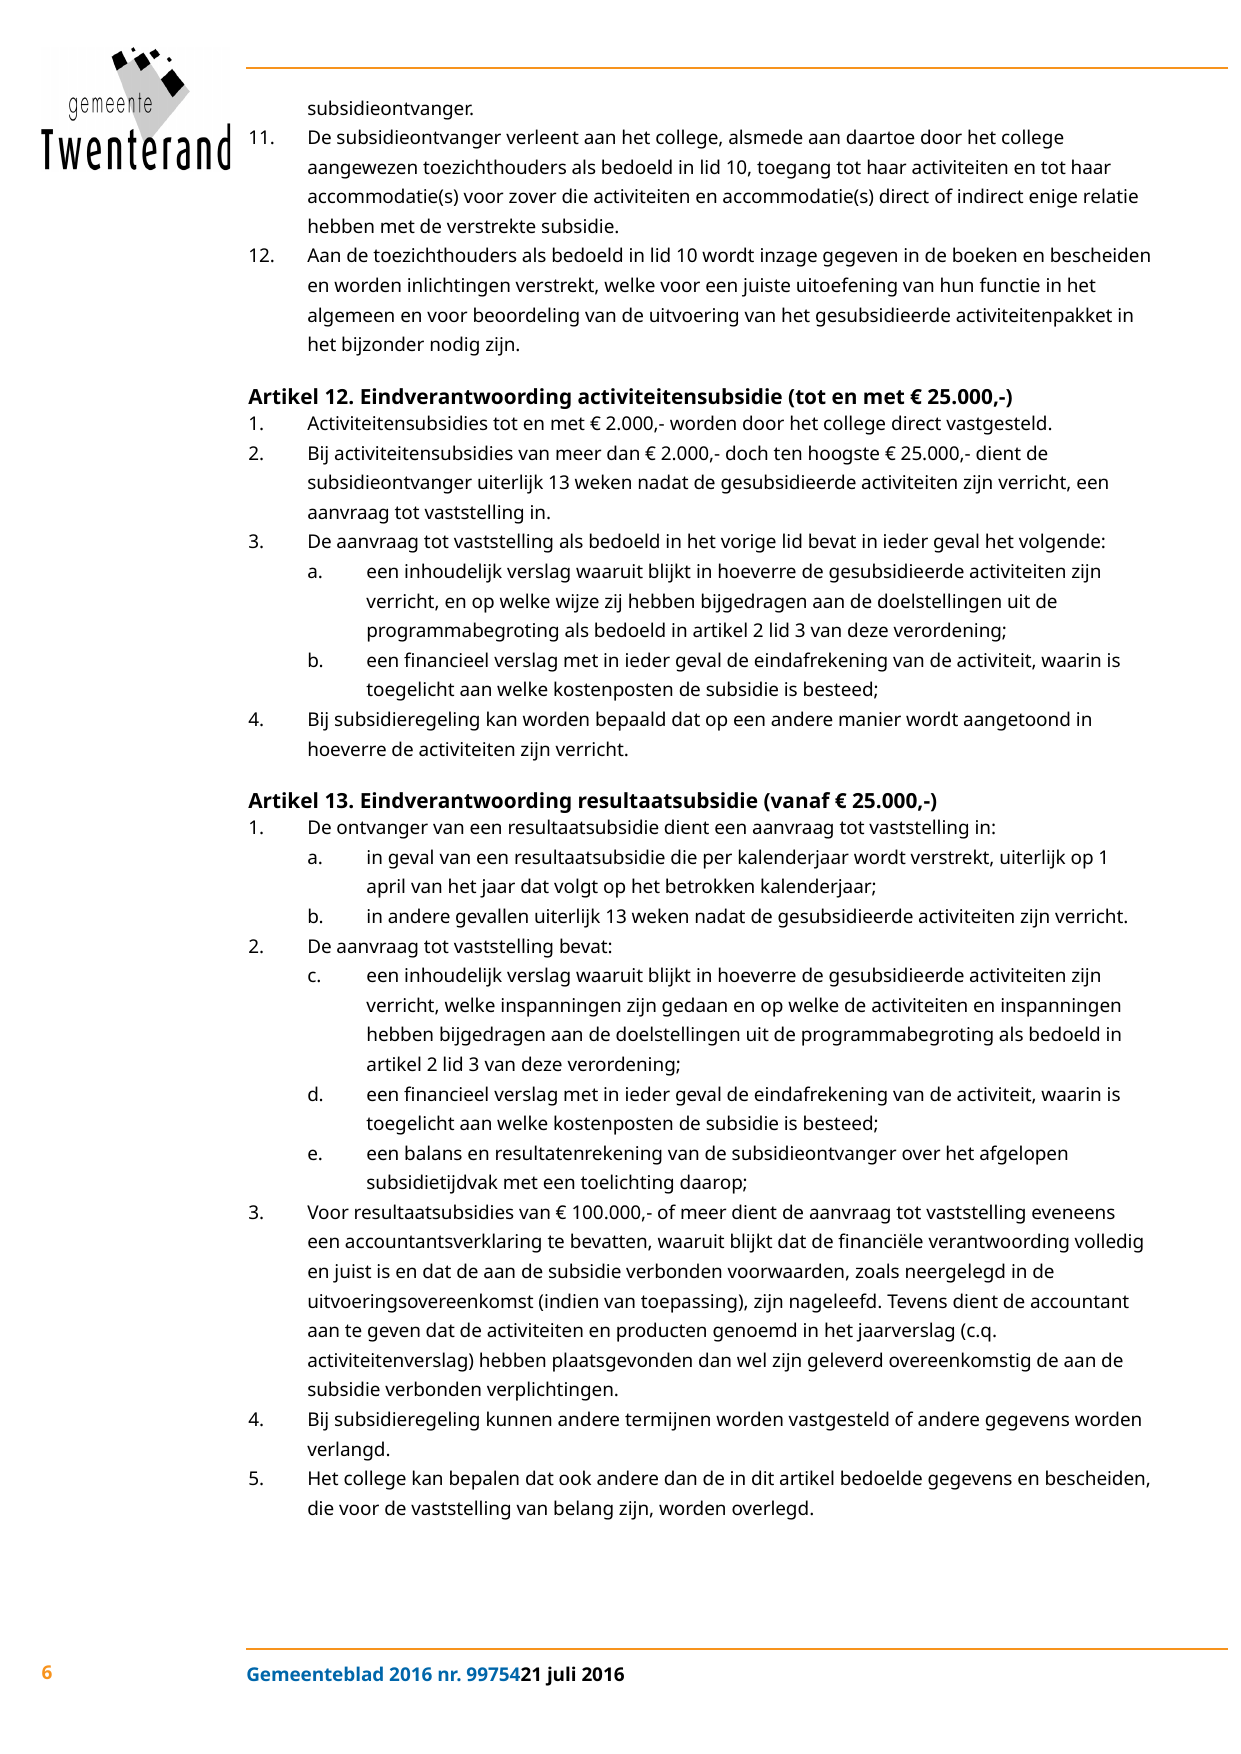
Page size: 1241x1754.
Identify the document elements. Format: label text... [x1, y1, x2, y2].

list Activiteitensubsidies tot en met € 2.000,- worden door het college direct vastgesteld. [248, 410, 1152, 436]
list Het college kan bepalen dat ook andere dan de in dit artikel bedoelde gegevens en bescheiden, die voor de vaststelling van belang zijn, worden overlegd. [248, 1465, 1152, 1521]
list in andere gevallen uiterlijk 13 weken nadat de gesubsidieerde activiteiten zijn verricht. [307, 903, 1152, 929]
list een financieel verslag met in ieder geval de eindafrekening van de activiteit, waarin is toegelicht aan welke kostenposten de subsidie is besteed; [307, 647, 1152, 702]
list een inhoudelijk verslag waaruit blijkt in hoeverre de gesubsidieerde activiteiten zijn verricht, welke inspanningen zijn gedaan en op welke de activiteiten en inspanningen hebben bijgedragen aan de doelstellingen uit de programmabegroting als bedoeld in artikel 2 lid 3 van deze verordening; [307, 962, 1152, 1077]
list in geval van een resultaatsubsidie die per kalenderjaar wordt verstrekt, uiterlijk op 1 april van het jaar dat volgt op het betrokken kalenderjaar; [307, 844, 1152, 899]
text Artikel 12. Eindverantwoording activiteitensubsidie (tot en met € 25.000,-) [248, 382, 1152, 410]
list Voor resultaatsubsidies van € 100.000,- of meer dient de aanvraag tot vaststelling eveneens een accountantsverklaring te bevatten, waaruit blijkt dat de financiële verantwoording volledig en juist is en dat de aan de subsidie verbonden voorwaarden, zoals neergelegd in de uitvoeringsovereenkomst (indien van toepassing), zijn nageleefd. Tevens dient de accountant aan te geven dat de activiteiten en producten genoemd in het jaarverslag (c.q. activiteitenverslag) hebben plaatsgevonden dan wel zijn geleverd overeenkomstig de aan de subsidie verbonden verplichtingen. [248, 1199, 1152, 1402]
picture [41, 47, 231, 172]
list De ontvanger van een resultaatsubsidie dient een aanvraag tot vaststelling in: [248, 814, 1152, 840]
list De aanvraag tot vaststelling als bedoeld in het vorige lid bevat in ieder geval het volgende: [248, 529, 1152, 554]
text Artikel 13. Eindverantwoording resultaatsubsidie (vanaf € 25.000,-) [248, 786, 1152, 814]
list Aan de toezichthouders als bedoeld in lid 10 wordt inzage gegeven in de boeken en bescheiden en worden inlichtingen verstrekt, welke voor een juiste uitoefening van hun functie in het algemeen en voor beoordeling van de uitvoering van het gesubsidieerde activiteitenpakket in het bijzonder nodig zijn. [248, 243, 1152, 357]
list een balans en resultatenrekening van de subsidieontvanger over het afgelopen subsidietijdvak met een toelichting daarop; [307, 1140, 1152, 1195]
list Bij subsidieregeling kan worden bepaald dat op een andere manier wordt aangetoond in hoeverre de activiteiten zijn verricht. [248, 706, 1152, 761]
list Bij subsidieregeling kunnen andere termijnen worden vastgesteld of andere gegevens worden verlangd. [248, 1406, 1152, 1462]
list een financieel verslag met in ieder geval de eindafrekening van de activiteit, waarin is toegelicht aan welke kostenposten de subsidie is besteed; [307, 1081, 1152, 1136]
list De subsidieontvanger verleent aan het college, alsmede aan daartoe door het college aangewezen toezichthouders als bedoeld in lid 10, toegang tot haar activiteiten en tot haar accommodatie(s) voor zover die activiteiten en accommodatie(s) direct of indirect enige relatie hebben met de verstrekte subsidie. [248, 124, 1152, 239]
list De aanvraag tot vaststelling bevat: [248, 933, 1152, 959]
list subsidieontvanger. [248, 95, 1152, 121]
list een inhoudelijk verslag waaruit blijkt in hoeverre de gesubsidieerde activiteiten zijn verricht, en op welke wijze zij hebben bijgedragen aan de doelstellingen uit de programmabegroting als bedoeld in artikel 2 lid 3 van deze verordening; [307, 558, 1152, 643]
list Bij activiteitensubsidies van meer dan € 2.000,- doch ten hoogste € 25.000,- dient de subsidieontvanger uiterlijk 13 weken nadat de gesubsidieerde activiteiten zijn verricht, een aanvraag tot vaststelling in. [248, 440, 1152, 525]
